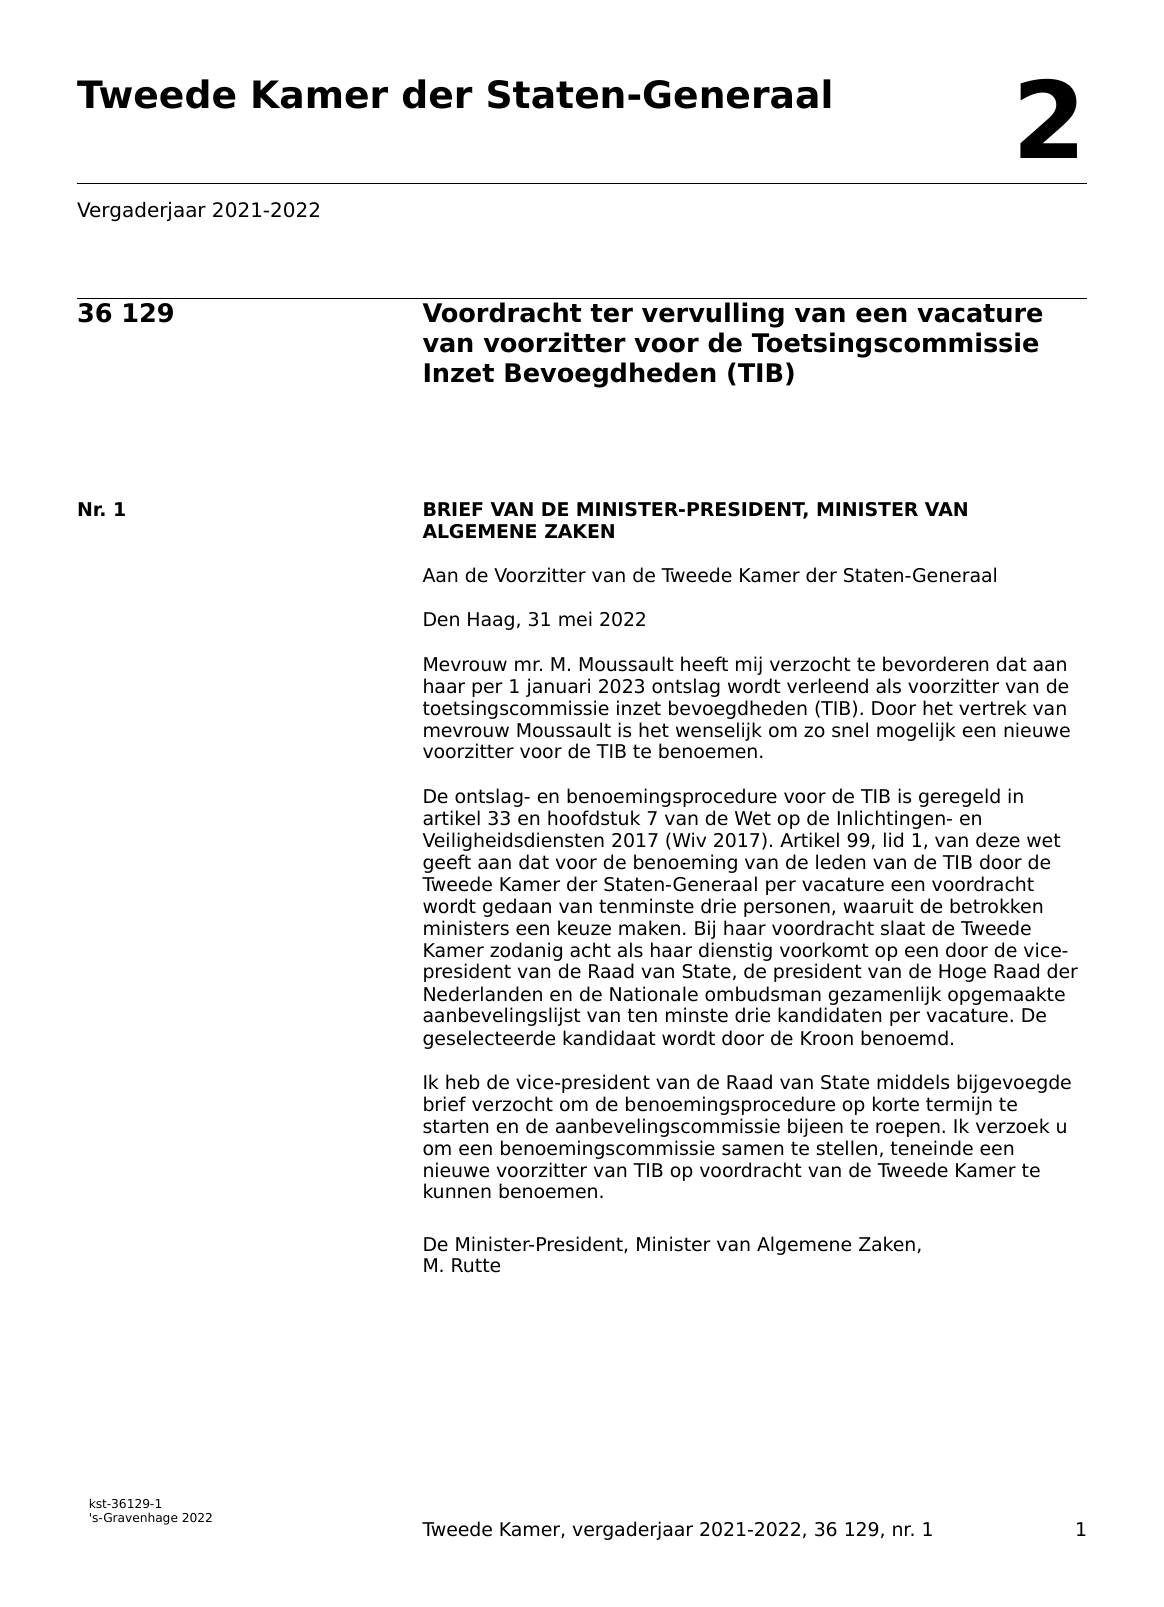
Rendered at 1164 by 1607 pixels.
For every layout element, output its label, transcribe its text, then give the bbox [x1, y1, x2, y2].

table_cell Vergaderjaar 2021-2022 [77, 184, 1087, 298]
table_header Tweede Kamer der Staten-Generaal [77, 59, 886, 183]
subtitle 36 129 Voordracht ter vervulling van een vacature van voorzitter voor de Toetsingscommissie Inzet Bevoegdheden (TIB) [77, 299, 1087, 388]
text De ontslag- en benoemingsprocedure voor de TIB is geregeld in artikel 33 en hoofdstuk 7 van de Wet op de Inlichtingen- en Veiligheidsdiensten 2017 (Wiv 2017). Artikel 99, lid 1, van deze wet geeft aan dat voor de benoeming van de leden van de TIB door de Tweede Kamer der Staten-Generaal per vacature een voordracht wordt gedaan van tenminste drie personen, waaruit de betrokken ministers een keuze maken. Bij haar voordracht slaat de Tweede Kamer zodanig acht als haar dienstig voorkomt op een door de vice-president van de Raad van State, de president van de Hoge Raad der Nederlanden en de Nationale ombudsman gezamenlijk opgemaakte aanbevelingslijst van ten minste drie kandidaten per vacature. De geselecteerde kandidaat wordt door de Kroon benoemd. [422, 786, 1087, 1049]
text Aan de Voorzitter van de Tweede Kamer der Staten-Generaal [422, 565, 1087, 587]
table_header 2 [886, 59, 1087, 183]
text De Minister-President, Minister van Algemene Zaken, M. Rutte [422, 1233, 1087, 1277]
text kst-36129-1 [88, 1497, 323, 1511]
text Mevrouw mr. M. Moussault heeft mij verzocht te bevorderen dat aan haar per 1 januari 2023 ontslag wordt verleend als voorzitter van de toetsingscommissie inzet bevoegdheden (TIB). Door het vertrek van mevrouw Moussault is het wenselijk om zo snel mogelijk een nieuwe voorzitter voor de TIB te benoemen. [422, 653, 1087, 763]
text 's-Gravenhage 2022 [88, 1511, 323, 1525]
subtitle Nr. 1 BRIEF VAN DE MINISTER-PRESIDENT, MINISTER VAN ALGEMENE ZAKEN [77, 499, 1087, 543]
text Den Haag, 31 mei 2022 [422, 609, 1087, 631]
text Ik heb de vice-president van de Raad van State middels bijgevoegde brief verzocht om de benoemingsprocedure op korte termijn te starten en de aanbevelingscommissie bijeen te roepen. Ik verzoek u om een benoemingscommissie samen te stellen, teneinde een nieuwe voorzitter van TIB op voordracht van de Tweede Kamer te kunnen benoemen. [422, 1072, 1087, 1203]
